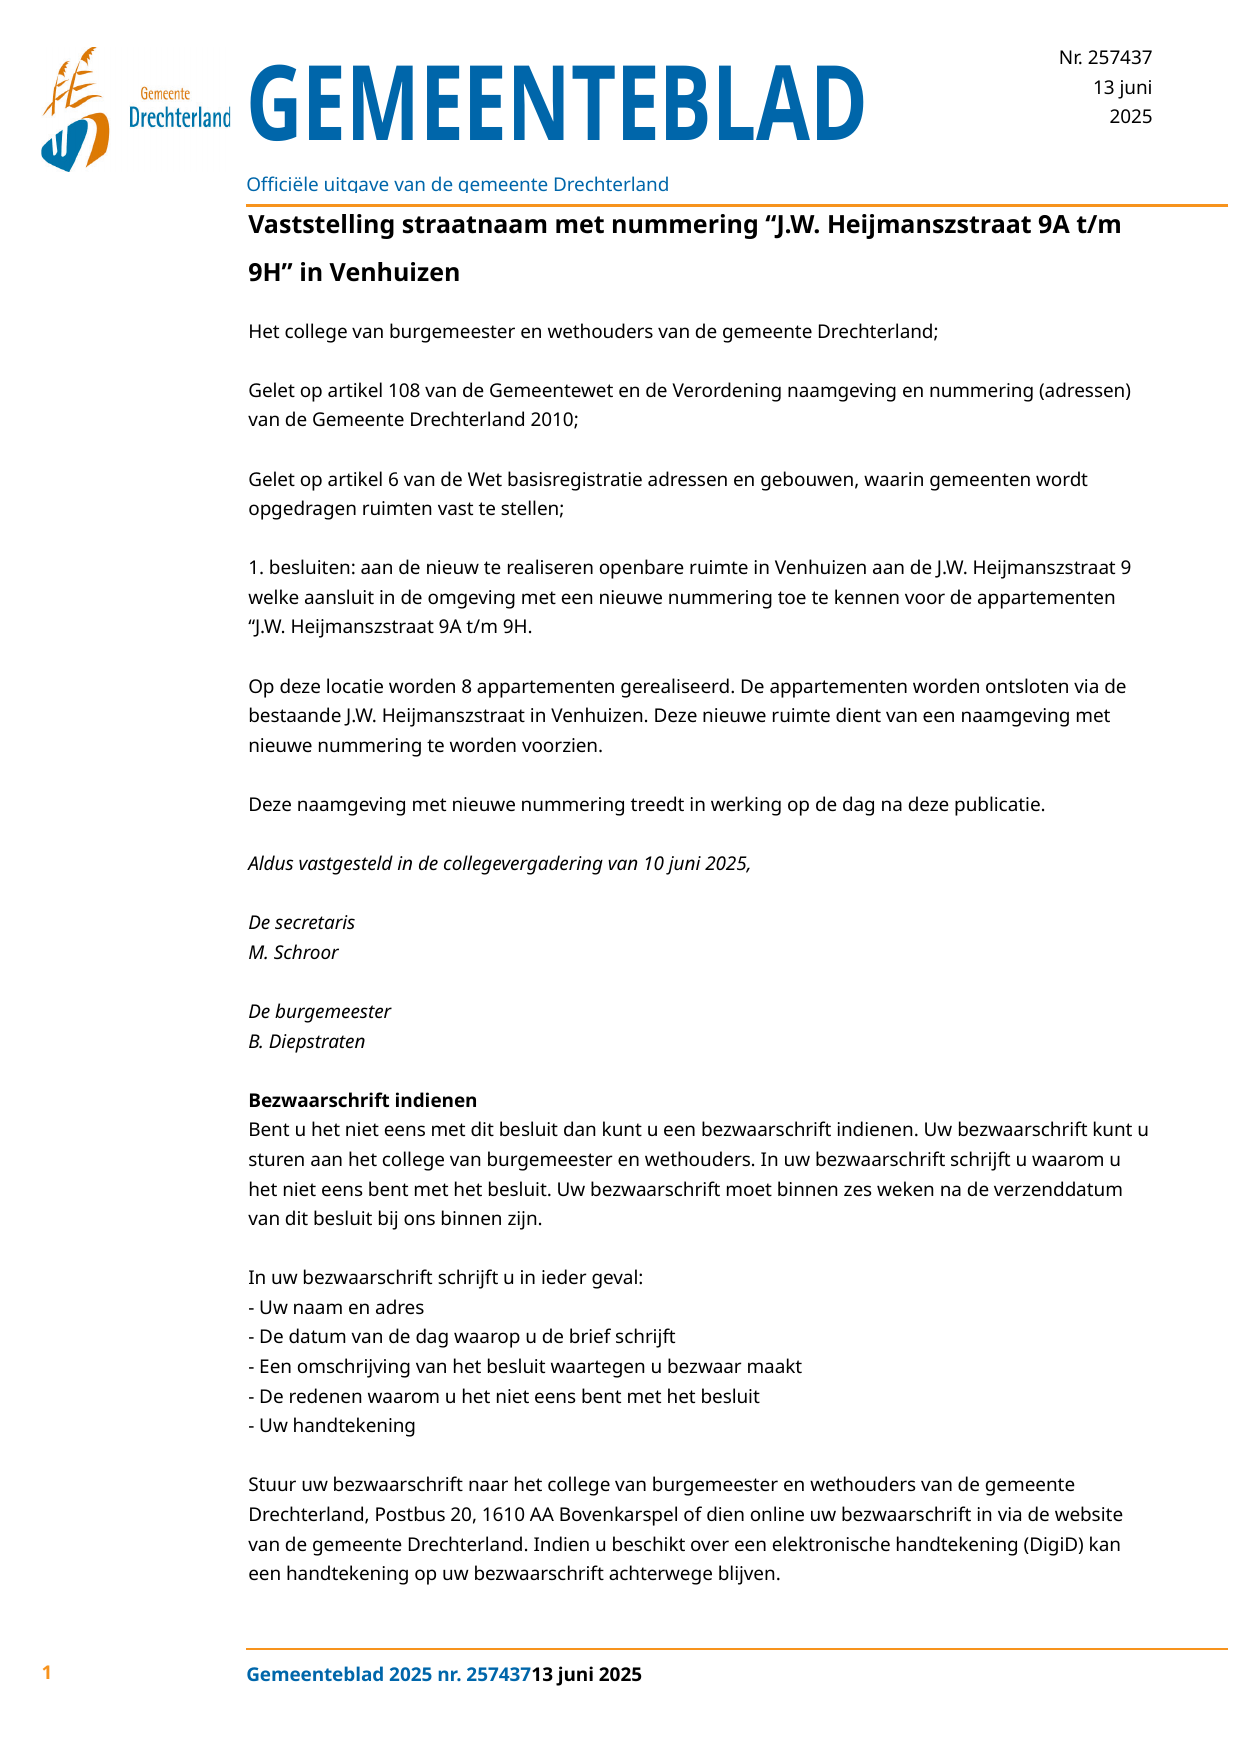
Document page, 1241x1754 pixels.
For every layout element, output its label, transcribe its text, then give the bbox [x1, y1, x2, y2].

text De secretaris [248, 909, 1152, 935]
text - Uw naam en adres [248, 1294, 1152, 1320]
text Aldus vastgesteld in de collegevergadering van 10 juni 2025, [248, 850, 1152, 876]
text Vaststelling straatnaam met nummering “J.W. Heijmanszstraat 9A t/m 9H” in Venhuizen [248, 207, 1152, 288]
text Gelet op artikel 108 van de Gemeentewet en de Verordening naamgeving en nummering (adressen) van de Gemeente Drechterland 2010; [248, 377, 1152, 432]
text Stuur uw bezwaarschrift naar het college van burgemeester en wethouders van de gemeente Drechterland, Postbus 20, 1610 AA Bovenkarspel of dien online uw bezwaarschrift in via de website van de gemeente Drechterland. Indien u beschikt over een elektronische handtekening (DigiD) kan een handtekening op uw bezwaarschrift achterwege blijven. [248, 1472, 1152, 1586]
text In uw bezwaarschrift schrijft u in ieder geval: [248, 1264, 1152, 1290]
text De burgemeester [248, 998, 1152, 1024]
text - De redenen waarom u het niet eens bent met het besluit [248, 1383, 1152, 1409]
text Bezwaarschrift indienen [248, 1087, 1152, 1113]
text - Een omschrijving van het besluit waartegen u bezwaar maakt [248, 1353, 1152, 1379]
text Bent u het niet eens met dit besluit dan kunt u een bezwaarschrift indienen. Uw bezwaarschrift kunt u sturen aan het college van burgemeester en wethouders. In uw bezwaarschrift schrijft u waarom u het niet eens bent met het besluit. Uw bezwaarschrift moet binnen zes weken na de verzenddatum van dit besluit bij ons binnen zijn. [248, 1117, 1152, 1231]
text - Uw handtekening [248, 1412, 1152, 1438]
picture [41, 158, 64, 172]
text Deze naamgeving met nieuwe nummering treedt in werking op de dag na deze publicatie. [248, 791, 1152, 817]
text 1. besluiten: aan de nieuw te realiseren openbare ruimte in Venhuizen aan de J.W. Heijmanszstraat 9 welke aansluit in de omgeving met een nieuwe nummering toe te kennen voor de appartementen “J.W. Heijmanszstraat 9A t/m 9H. [248, 554, 1152, 639]
text - De datum van de dag waarop u de brief schrijft [248, 1324, 1152, 1349]
text Het college van burgemeester en wethouders van de gemeente Drechterland; [248, 318, 1152, 344]
picture [226, 115, 231, 124]
text Op deze locatie worden 8 appartementen gerealiseerd. De appartementen worden ontsloten via de bestaande J.W. Heijmanszstraat in Venhuizen. Deze nieuwe ruimte dient van een naamgeving met nieuwe nummering te worden voorzien. [248, 673, 1152, 758]
text Gelet op artikel 6 van de Wet basisregistratie adressen en gebouwen, waarin gemeenten wordt opgedragen ruimten vast te stellen; [248, 466, 1152, 521]
text B. Diepstraten [248, 1028, 1152, 1054]
text M. Schroor [248, 939, 1152, 965]
picture [41, 47, 231, 172]
